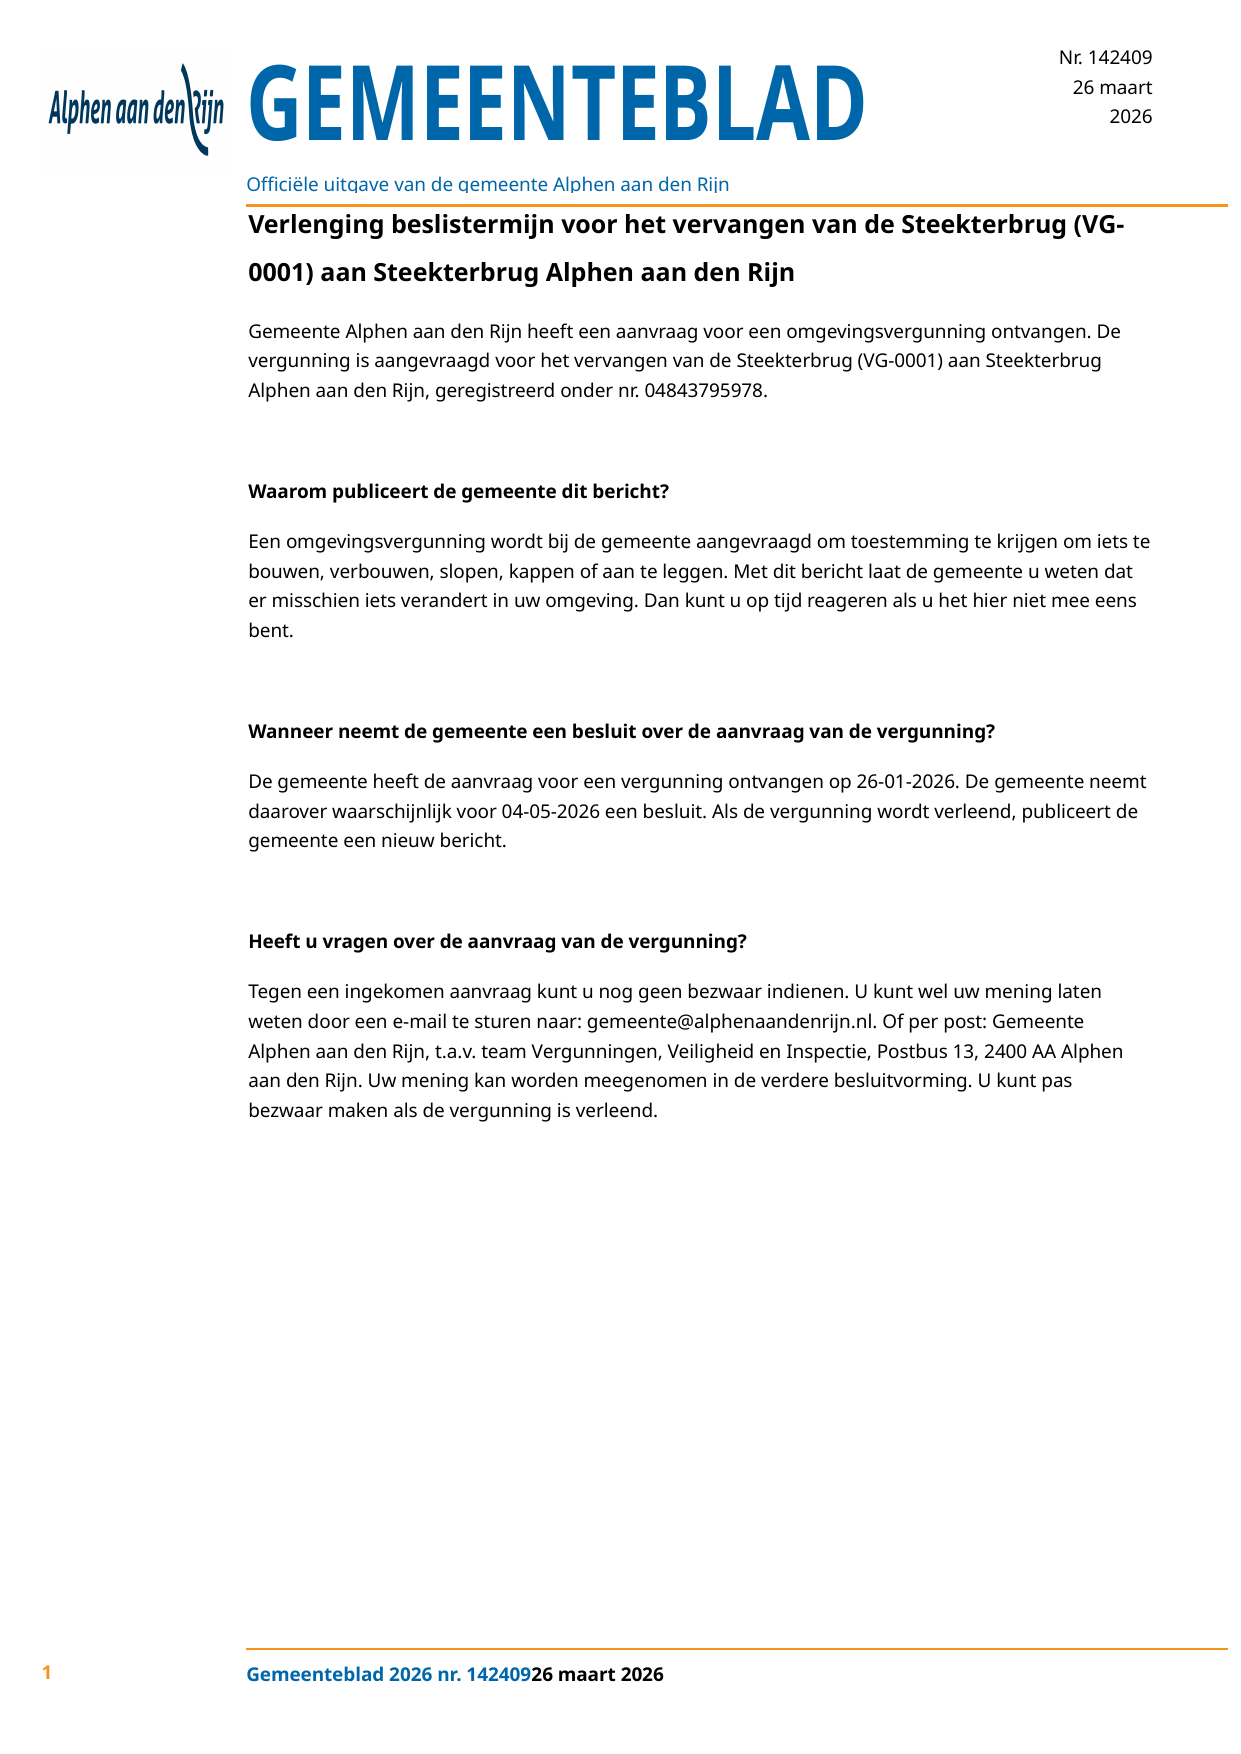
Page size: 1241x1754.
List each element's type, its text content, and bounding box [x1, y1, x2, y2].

text Wanneer neemt de gemeente een besluit over de aanvraag van de vergunning? [248, 718, 1152, 744]
text Verlenging beslistermijn voor het vervangen van de Steekterbrug (VG-0001) aan Steekterbrug Alphen aan den Rijn [248, 207, 1152, 288]
picture [41, 47, 231, 172]
text Tegen een ingekomen aanvraag kunt u nog geen bezwaar indienen. U kunt wel uw mening laten weten door een e-mail te sturen naar: gemeente@alphenaandenrijn.nl. Of per post: Gemeente Alphen aan den Rijn, t.a.v. team Vergunningen, Veiligheid en Inspectie, Postbus 13, 2400 AA Alphen aan den Rijn. Uw mening kan worden meegenomen in de verdere besluitvorming. U kunt pas bezwaar maken als de vergunning is verleend. [248, 979, 1152, 1123]
text Een omgevingsvergunning wordt bij de gemeente aangevraagd om toestemming te krijgen om iets te bouwen, verbouwen, slopen, kappen of aan te leggen. Met dit bericht laat de gemeente u weten dat er misschien iets verandert in uw omgeving. Dan kunt u op tijd reageren als u het hier niet mee eens bent. [248, 528, 1152, 643]
text Waarom publiceert de gemeente dit bericht? [248, 478, 1152, 504]
text Gemeente Alphen aan den Rijn heeft een aanvraag voor een omgevingsvergunning ontvangen. De vergunning is aangevraagd voor het vervangen van de Steekterbrug (VG-0001) aan Steekterbrug Alphen aan den Rijn, geregistreerd onder nr. 04843795978. [248, 318, 1152, 403]
text De gemeente heeft de aanvraag voor een vergunning ontvangen op 26-01-2026. De gemeente neemt daarover waarschijnlijk voor 04-05-2026 een besluit. Als de vergunning wordt verleend, publiceert de gemeente een nieuw bericht. [248, 768, 1152, 853]
text Heeft u vragen over de aanvraag van de vergunning? [248, 928, 1152, 954]
